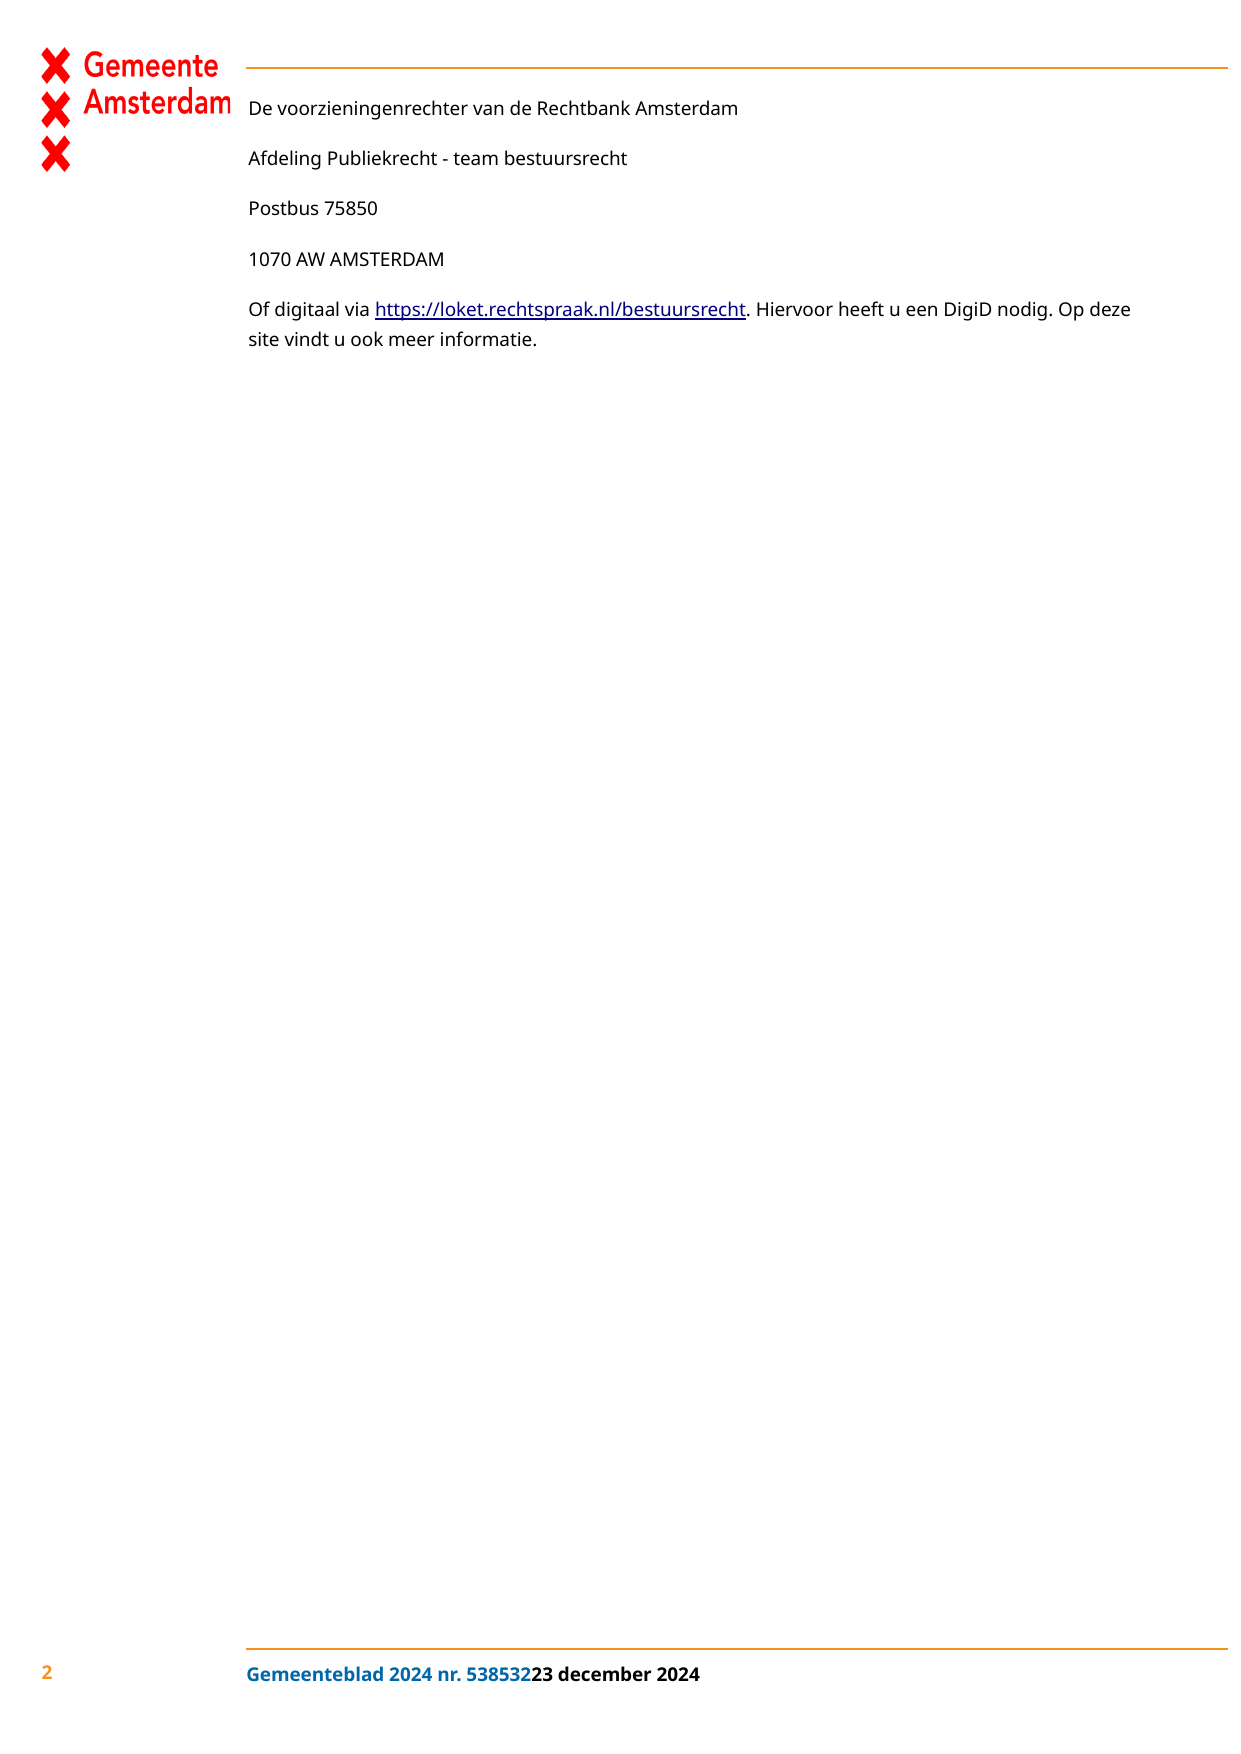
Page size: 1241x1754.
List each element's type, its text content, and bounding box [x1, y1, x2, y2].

text De voorzieningenrechter van de Rechtbank Amsterdam [248, 95, 1152, 121]
picture [41, 47, 231, 172]
text 1070 AW AMSTERDAM [248, 246, 1152, 272]
text Afdeling Publiekrecht - team bestuursrecht [248, 145, 1152, 171]
text Of digitaal via https://loket.rechtspraak.nl/bestuursrecht. Hiervoor heeft u een DigiD nodig. Op deze site vindt u ook meer informatie. [248, 296, 1152, 352]
text Postbus 75850 [248, 196, 1152, 221]
